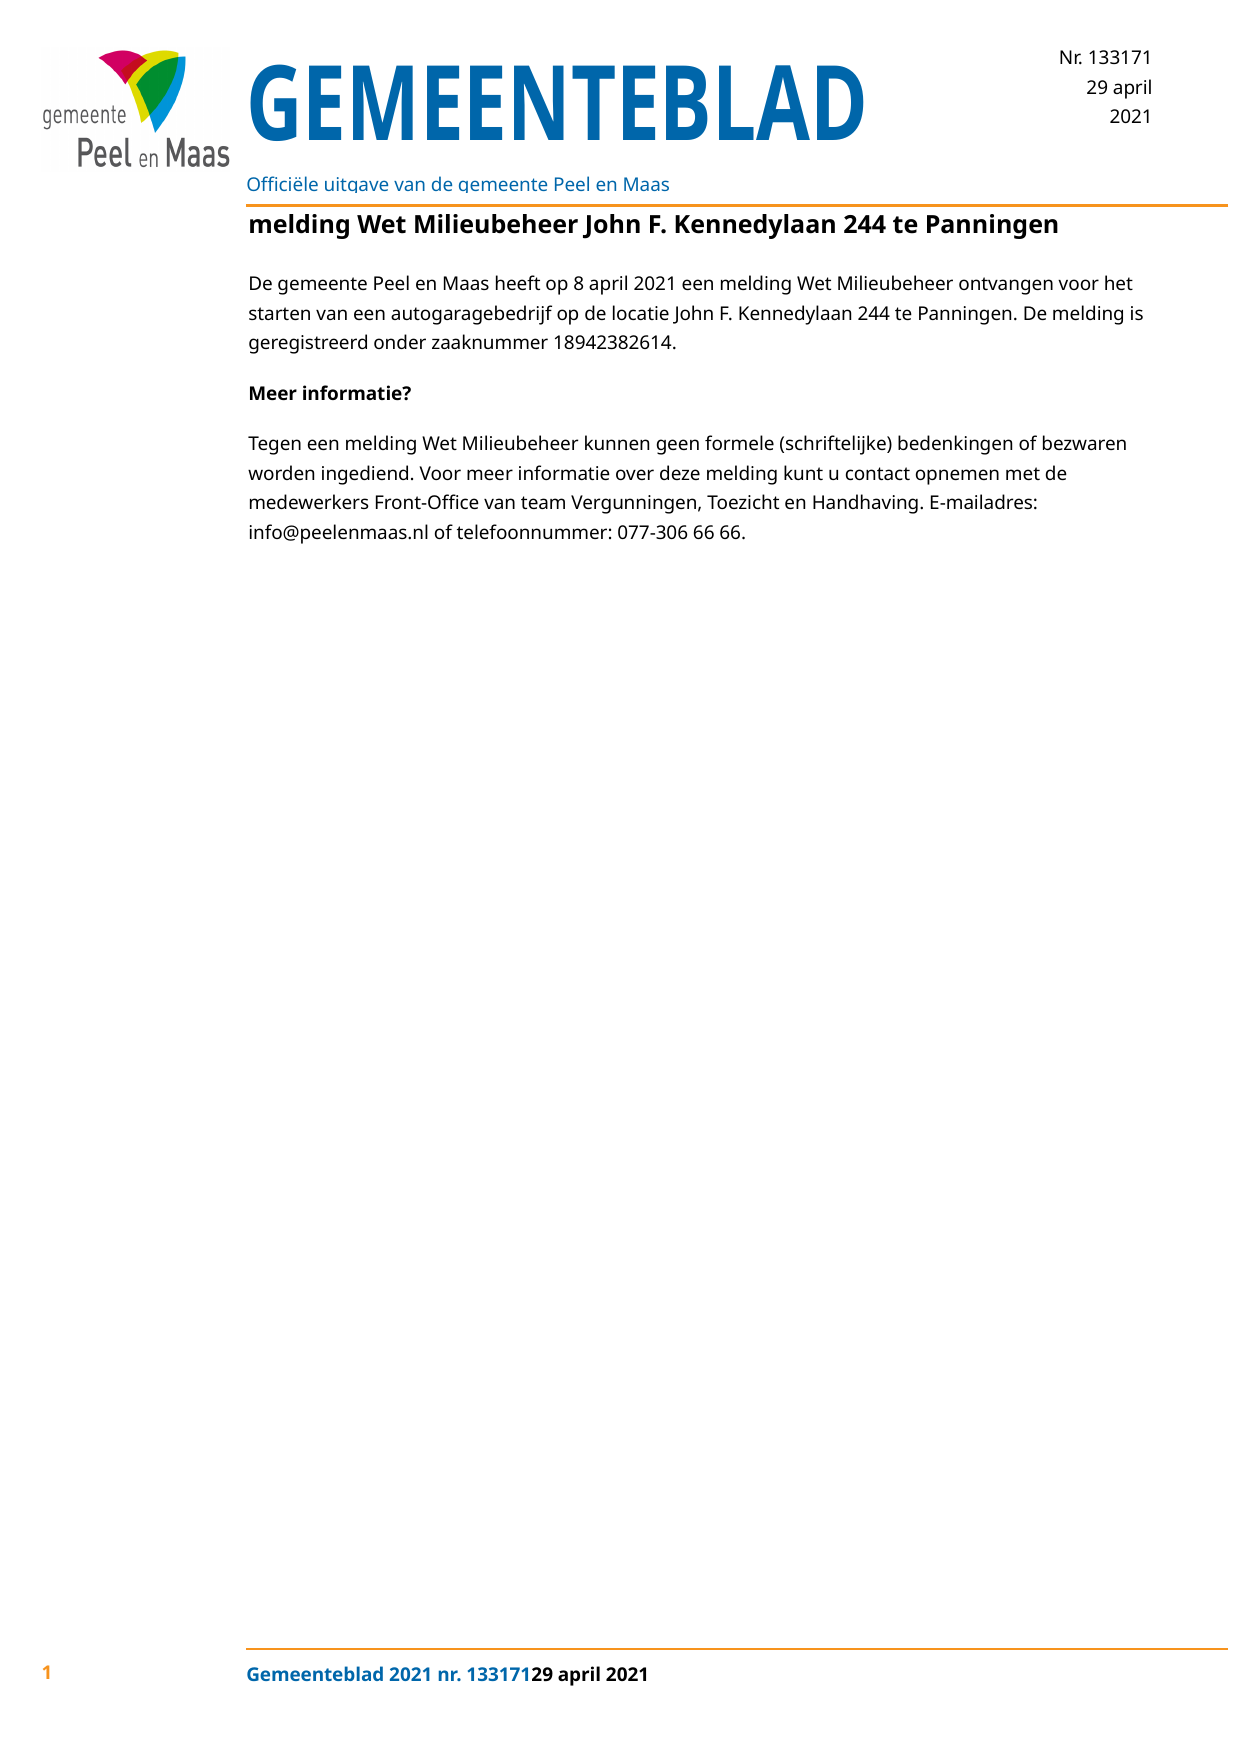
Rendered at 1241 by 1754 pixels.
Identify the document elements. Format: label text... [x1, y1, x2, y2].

text De gemeente Peel en Maas heeft op 8 april 2021 een melding Wet Milieubeheer ontvangen voor het starten van een autogaragebedrijf op de locatie John F. Kennedylaan 244 te Panningen. De melding is geregistreerd onder zaaknummer 18942382614. [248, 270, 1152, 355]
picture [41, 47, 231, 172]
text melding Wet Milieubeheer John F. Kennedylaan 244 te Panningen [248, 207, 1152, 241]
text Meer informatie? [248, 380, 1152, 406]
text Tegen een melding Wet Milieubeheer kunnen geen formele (schriftelijke) bedenkingen of bezwaren worden ingediend. Voor meer informatie over deze melding kunt u contact opnemen met de medewerkers Front-Office van team Vergunningen, Toezicht en Handhaving. E-mailadres: info@peelenmaas.nl of telefoonnummer: 077-306 66 66. [248, 430, 1152, 545]
